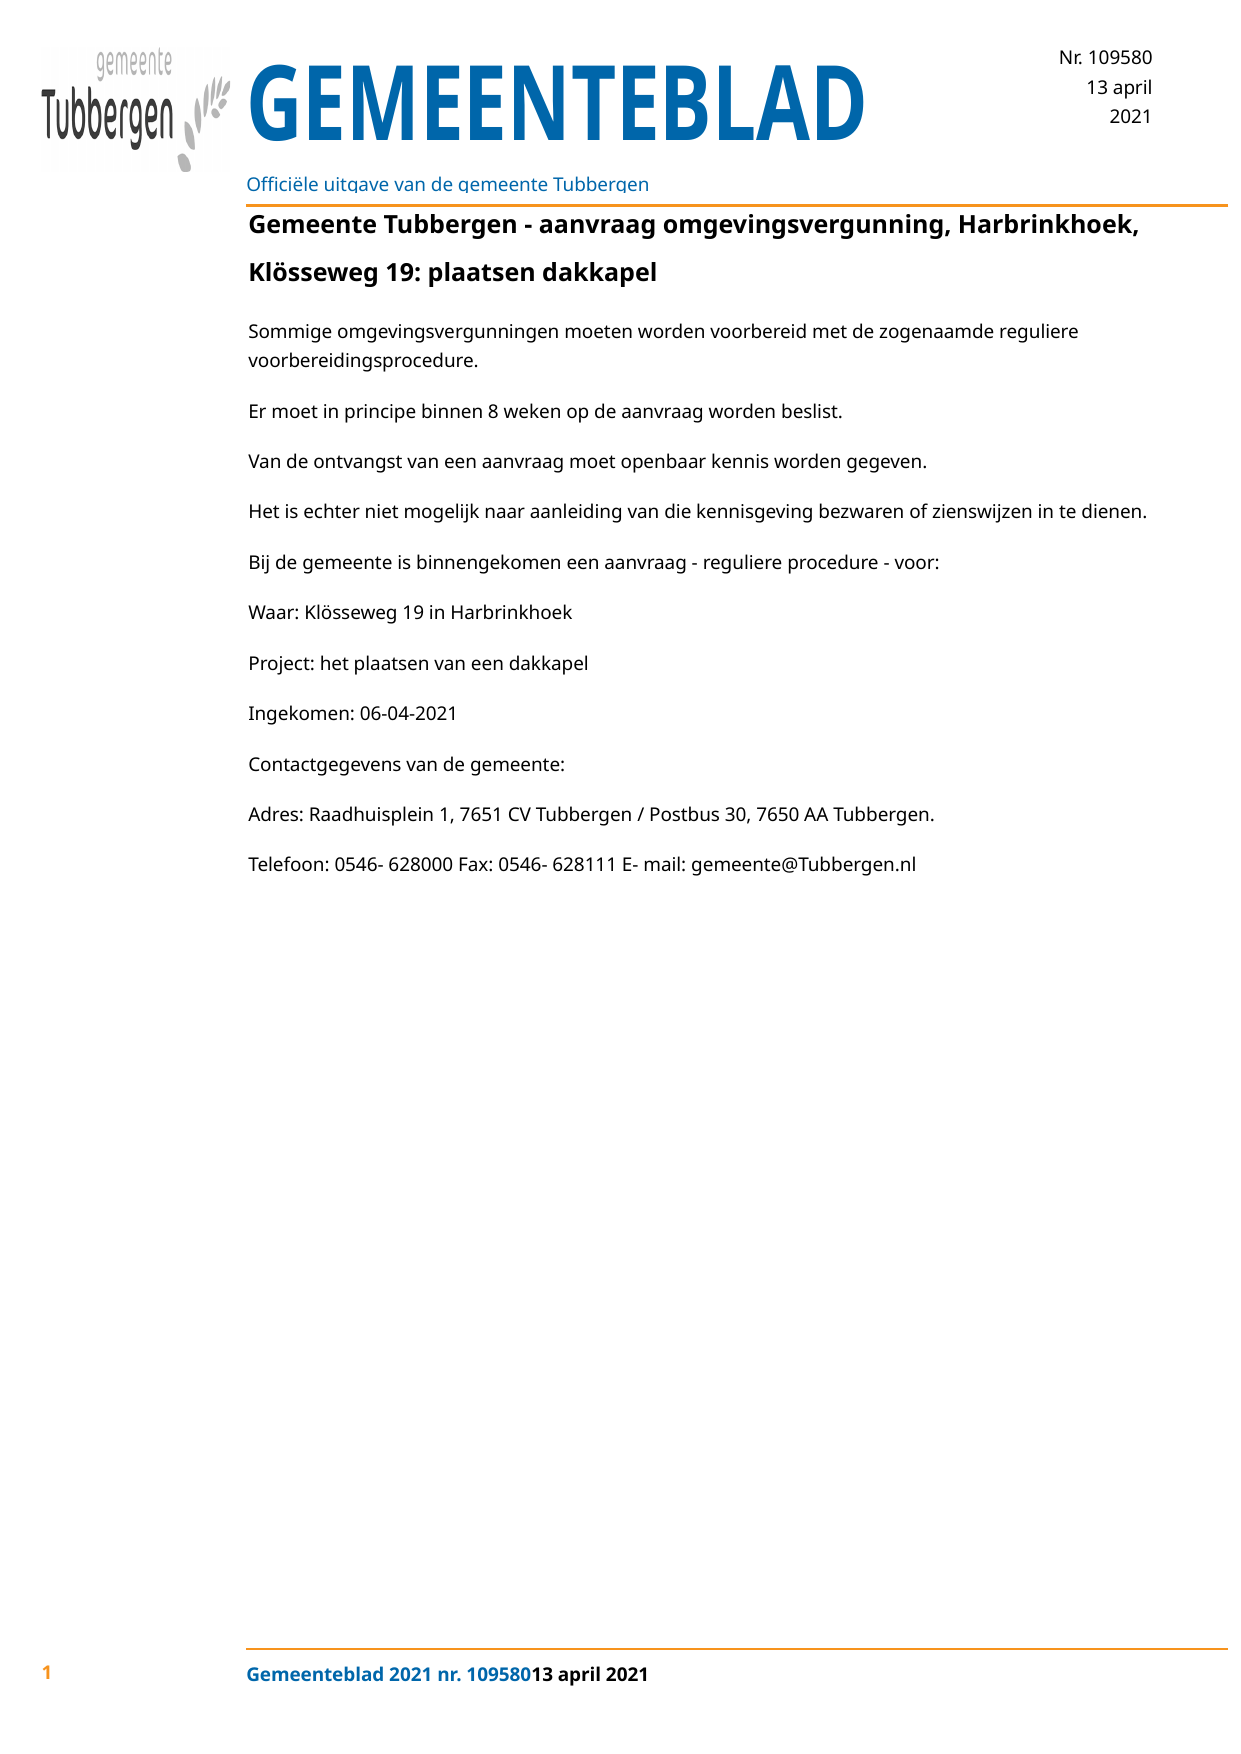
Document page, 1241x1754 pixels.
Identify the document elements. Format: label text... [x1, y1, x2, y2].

text Telefoon: 0546- 628000 Fax: 0546- 628111 E- mail: gemeente@Tubbergen.nl [248, 852, 1152, 877]
picture [41, 47, 231, 172]
text Er moet in principe binnen 8 weken op de aanvraag worden beslist. [248, 398, 1152, 424]
text Project: het plaatsen van een dakkapel [248, 650, 1152, 676]
text Adres: Raadhuisplein 1, 7651 CV Tubbergen / Postbus 30, 7650 AA Tubbergen. [248, 801, 1152, 827]
text Contactgegevens van de gemeente: [248, 751, 1152, 777]
text Bij de gemeente is binnengekomen een aanvraag - reguliere procedure - voor: [248, 549, 1152, 575]
text Sommige omgevingsvergunningen moeten worden voorbereid met de zogenaamde reguliere voorbereidingsprocedure. [248, 318, 1152, 373]
text Gemeente Tubbergen - aanvraag omgevingsvergunning, Harbrinkhoek, Klösseweg 19: plaatsen dakkapel [248, 207, 1152, 288]
text Het is echter niet mogelijk naar aanleiding van die kennisgeving bezwaren of zienswijzen in te dienen. [248, 499, 1152, 524]
text Van de ontvangst van een aanvraag moet openbaar kennis worden gegeven. [248, 448, 1152, 474]
text Ingekomen: 06-04-2021 [248, 700, 1152, 726]
text Waar: Klösseweg 19 in Harbrinkhoek [248, 599, 1152, 625]
